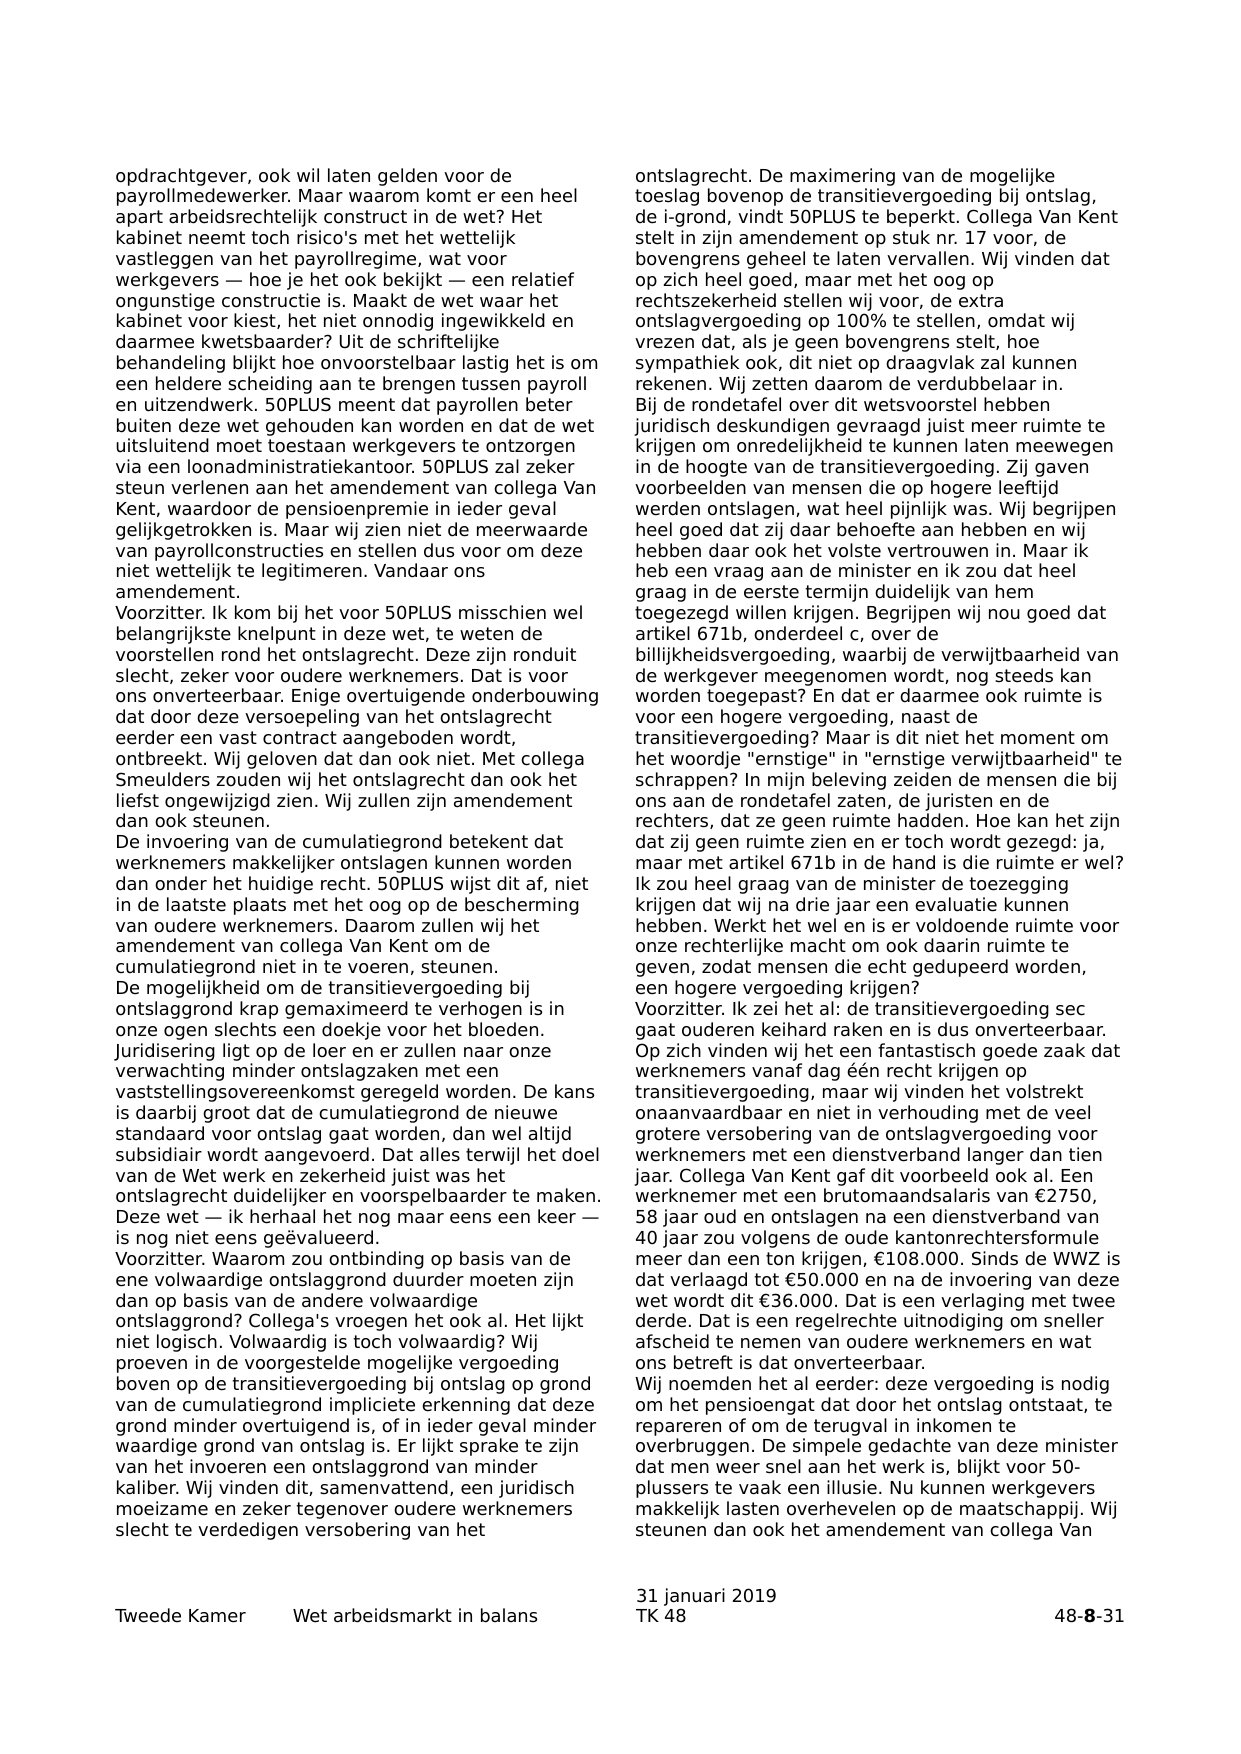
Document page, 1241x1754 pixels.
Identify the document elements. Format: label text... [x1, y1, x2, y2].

text Voorzitter. Ik kom bij het voor 50PLUS misschien wel belangrijkste knelpunt in deze wet, te weten de voorstellen rond het ontslagrecht. Deze zijn ronduit slecht, zeker voor oudere werknemers. Dat is voor ons onverteerbaar. Enige overtuigende onderbouwing dat door deze versoepeling van het ontslagrecht eerder een vast contract aangeboden wordt, ontbreekt. Wij geloven dat dan ook niet. Met collega Smeulders zouden wij het ontslagrecht dan ook het liefst ongewijzigd zien. Wij zullen zijn amendement dan ook steunen. [115, 603, 605, 832]
text Voorzitter. Ik zei het al: de transitievergoeding sec gaat ouderen keihard raken en is dus onverteerbaar. Op zich vinden wij het een fantastisch goede zaak dat werknemers vanaf dag één recht krijgen op transitievergoeding, maar wij vinden het volstrekt onaanvaardbaar en niet in verhouding met de veel grotere versobering van de ontslagvergoeding voor werknemers met een dienstverband langer dan tien jaar. Collega Van Kent gaf dit voorbeeld ook al. Een werknemer met een brutomaandsalaris van €2750, 58 jaar oud en ontslagen na een dienstverband van 40 jaar zou volgens de oude kantonrechtersformule meer dan een ton krijgen, €108.000. Sinds de WWZ is dat verlaagd tot €50.000 en na de invoering van deze wet wordt dit €36.000. Dat is een verlaging met twee derde. Dat is een regelrechte uitnodiging om sneller afscheid te nemen van oudere werknemers en wat ons betreft is dat onverteerbaar. [635, 999, 1125, 1374]
text ontslagrecht. De maximering van de mogelijke toeslag bovenop de transitievergoeding bij ontslag, de i-grond, vindt 50PLUS te beperkt. Collega Van Kent stelt in zijn amendement op stuk nr. 17 voor, de bovengrens geheel te laten vervallen. Wij vinden dat op zich heel goed, maar met het oog op rechtszekerheid stellen wij voor, de extra ontslagvergoeding op 100% te stellen, omdat wij vrezen dat, als je geen bovengrens stelt, hoe sympathiek ook, dit niet op draagvlak zal kunnen rekenen. Wij zetten daarom de verdubbelaar in. [635, 165, 1125, 394]
text Voorzitter. Waarom zou ontbinding op basis van de ene volwaardige ontslaggrond duurder moeten zijn dan op basis van de andere volwaardige ontslaggrond? Collega's vroegen het ook al. Het lijkt niet logisch. Volwaardig is toch volwaardig? Wij proeven in de voorgestelde mogelijke vergoeding boven op de transitievergoeding bij ontslag op grond van de cumulatiegrond impliciete erkenning dat deze grond minder overtuigend is, of in ieder geval minder waardige grond van ontslag is. Er lijkt sprake te zijn van het invoeren een ontslaggrond van minder kaliber. Wij vinden dit, samenvattend, een juridisch moeizame en zeker tegenover oudere werknemers slecht te verdedigen versobering van het [115, 1249, 605, 1540]
text Bij de rondetafel over dit wetsvoorstel hebben juridisch deskundigen gevraagd juist meer ruimte te krijgen om onredelijkheid te kunnen laten meewegen in de hoogte van de transitievergoeding. Zij gaven voorbeelden van mensen die op hogere leeftijd werden ontslagen, wat heel pijnlijk was. Wij begrijpen heel goed dat zij daar behoefte aan hebben en wij hebben daar ook het volste vertrouwen in. Maar ik heb een vraag aan de minister en ik zou dat heel graag in de eerste termijn duidelijk van hem toegezegd willen krijgen. Begrijpen wij nou goed dat artikel 671b, onderdeel c, over de billijkheidsvergoeding, waarbij de verwijtbaarheid van de werkgever meegenomen wordt, nog steeds kan worden toegepast? En dat er daarmee ook ruimte is voor een hogere vergoeding, naast de transitievergoeding? Maar is dit niet het moment om het woordje "ernstige" in "ernstige verwijtbaarheid" te schrappen? In mijn beleving zeiden de mensen die bij ons aan de rondetafel zaten, de juristen en de rechters, dat ze geen ruimte hadden. Hoe kan het zijn dat zij geen ruimte zien en er toch wordt gezegd: ja, maar met artikel 671b in de hand is die ruimte er wel? Ik zou heel graag van de minister de toezegging krijgen dat wij na drie jaar een evaluatie kunnen hebben. Werkt het wel en is er voldoende ruimte voor onze rechterlijke macht om ook daarin ruimte te geven, zodat mensen die echt gedupeerd worden, een hogere vergoeding krijgen? [635, 394, 1125, 999]
text Wij noemden het al eerder: deze vergoeding is nodig om het pensioengat dat door het ontslag ontstaat, te repareren of om de terugval in inkomen te overbruggen. De simpele gedachte van deze minister dat men weer snel aan het werk is, blijkt voor 50-plussers te vaak een illusie. Nu kunnen werkgevers makkelijk lasten overhevelen op de maatschappij. Wij steunen dan ook het amendement van collega Van [635, 1374, 1125, 1540]
text De mogelijkheid om de transitievergoeding bij ontslaggrond krap gemaximeerd te verhogen is in onze ogen slechts een doekje voor het bloeden. Juridisering ligt op de loer en er zullen naar onze verwachting minder ontslagzaken met een vaststellingsovereenkomst geregeld worden. De kans is daarbij groot dat de cumulatiegrond de nieuwe standaard voor ontslag gaat worden, dan wel altijd subsidiair wordt aangevoerd. Dat alles terwijl het doel van de Wet werk en zekerheid juist was het ontslagrecht duidelijker en voorspelbaarder te maken. Deze wet — ik herhaal het nog maar eens een keer — is nog niet eens geëvalueerd. [115, 978, 605, 1249]
text opdrachtgever, ook wil laten gelden voor de payrollmedewerker. Maar waarom komt er een heel apart arbeidsrechtelijk construct in de wet? Het kabinet neemt toch risico's met het wettelijk vastleggen van het payrollregime, wat voor werkgevers — hoe je het ook bekijkt — een relatief ongunstige constructie is. Maakt de wet waar het kabinet voor kiest, het niet onnodig ingewikkeld en daarmee kwetsbaarder? Uit de schriftelijke behandeling blijkt hoe onvoorstelbaar lastig het is om een heldere scheiding aan te brengen tussen payroll en uitzendwerk. 50PLUS meent dat payrollen beter buiten deze wet gehouden kan worden en dat de wet uitsluitend moet toestaan werkgevers te ontzorgen via een loonadministratiekantoor. 50PLUS zal zeker steun verlenen aan het amendement van collega Van Kent, waardoor de pensioenpremie in ieder geval gelijkgetrokken is. Maar wij zien niet de meerwaarde van payrollconstructies en stellen dus voor om deze niet wettelijk te legitimeren. Vandaar ons amendement. [115, 165, 605, 603]
text De invoering van de cumulatiegrond betekent dat werknemers makkelijker ontslagen kunnen worden dan onder het huidige recht. 50PLUS wijst dit af, niet in de laatste plaats met het oog op de bescherming van oudere werknemers. Daarom zullen wij het amendement van collega Van Kent om de cumulatiegrond niet in te voeren, steunen. [115, 832, 605, 978]
